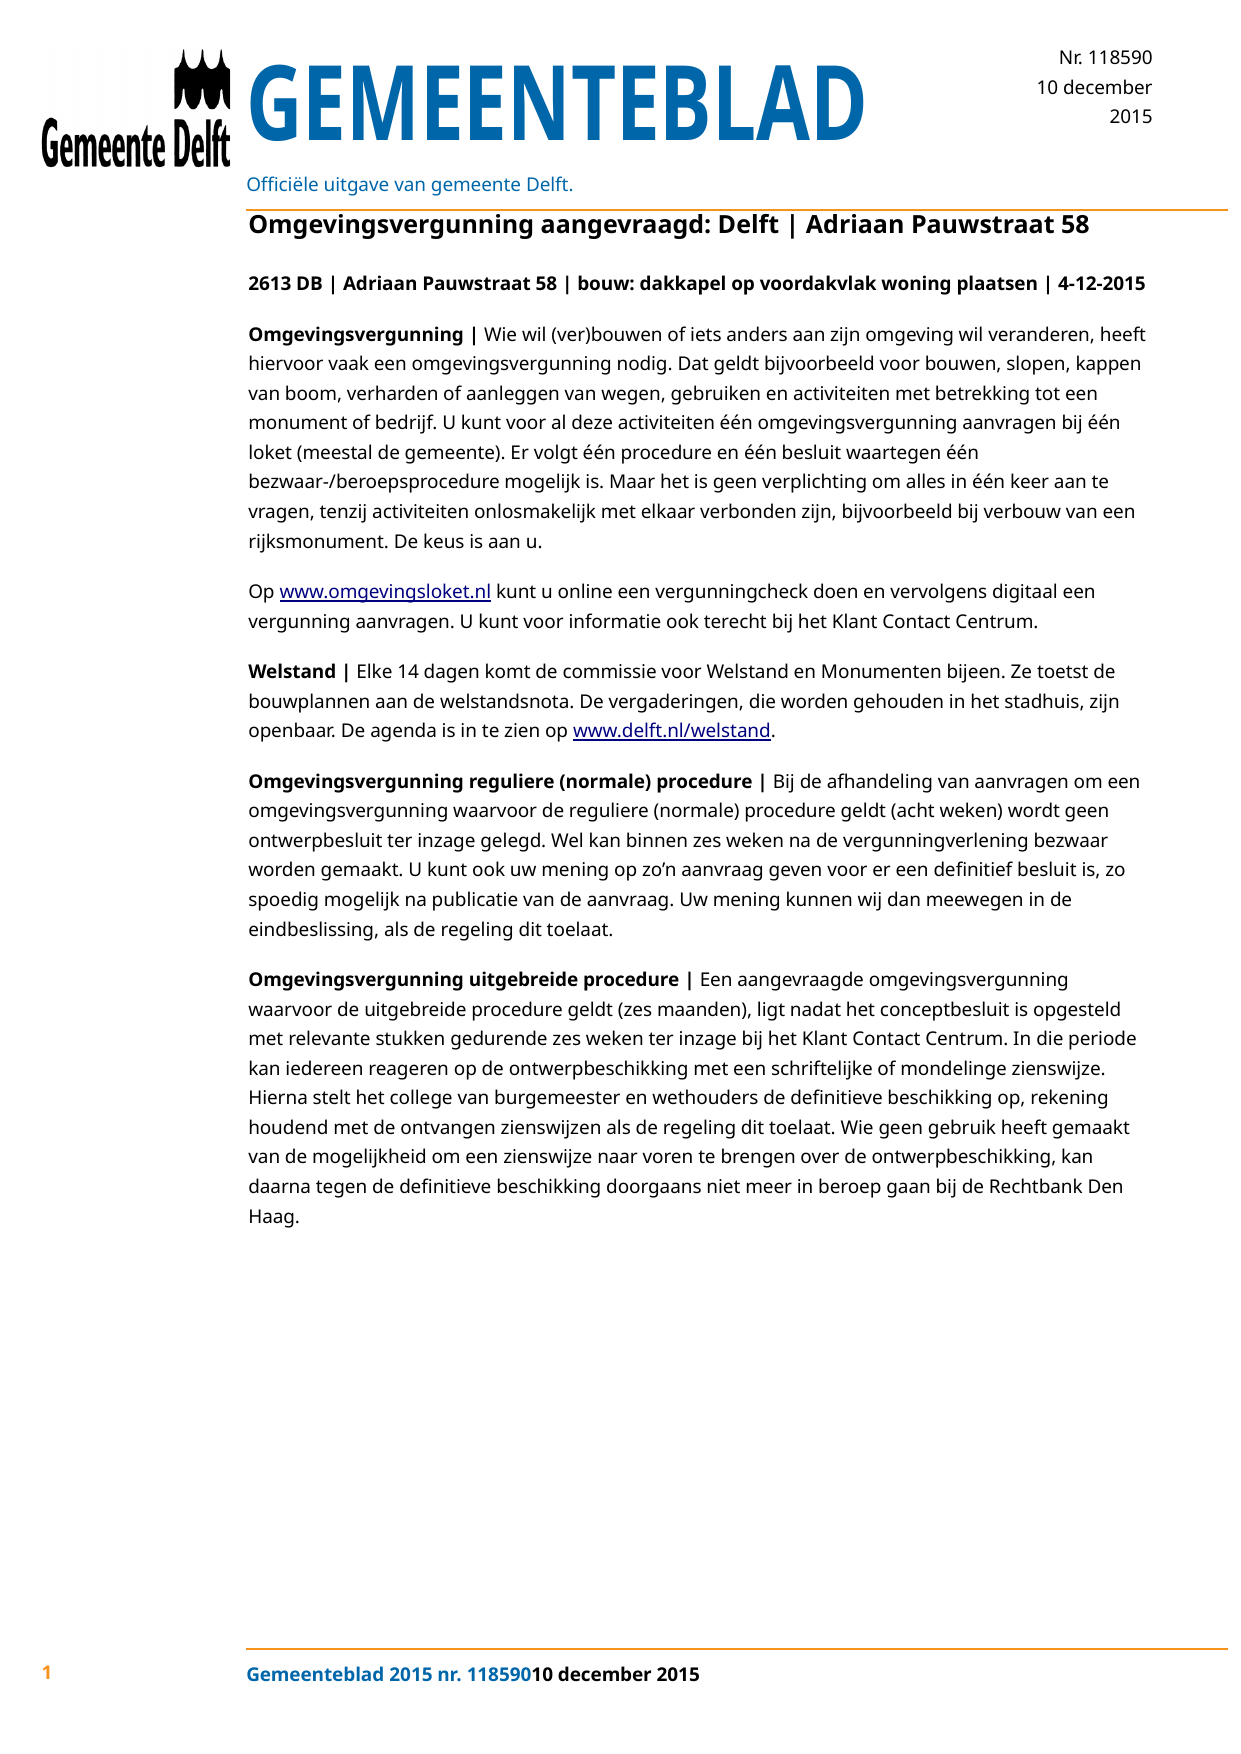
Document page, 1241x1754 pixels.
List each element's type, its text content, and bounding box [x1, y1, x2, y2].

text Omgevingsvergunning uitgebreide procedure | Een aangevraagde omgevingsvergunning waarvoor de uitgebreide procedure geldt (zes maanden), ligt nadat het conceptbesluit is opgesteld met relevante stukken gedurende zes weken ter inzage bij het Klant Contact Centrum. In die periode kan iedereen reageren op de ontwerpbeschikking met een schriftelijke of mondelinge zienswijze. Hierna stelt het college van burgemeester en wethouders de definitieve beschikking op, rekening houdend met de ontvangen zienswijzen als de regeling dit toelaat. Wie geen gebruik heeft gemaakt van de mogelijkheid om een zienswijze naar voren te brengen over de ontwerpbeschikking, kan daarna tegen de definitieve beschikking doorgaans niet meer in beroep gaan bij de Rechtbank Den Haag. [248, 966, 1152, 1228]
picture [41, 47, 231, 172]
text Omgevingsvergunning reguliere (normale) procedure | Bij de afhandeling van aanvragen om een omgevingsvergunning waarvoor de reguliere (normale) procedure geldt (acht weken) wordt geen ontwerpbesluit ter inzage gelegd. Wel kan binnen zes weken na de vergunningverlening bezwaar worden gemaakt. U kunt ook uw mening op zo’n aanvraag geven voor er een definitief besluit is, zo spoedig mogelijk na publicatie van de aanvraag. Uw mening kunnen wij dan meewegen in de eindbeslissing, als de regeling dit toelaat. [248, 768, 1152, 941]
text Op www.omgevingsloket.nl kunt u online een vergunningcheck doen en vervolgens digitaal een vergunning aanvragen. U kunt voor informatie ook terecht bij het Klant Contact Centrum. [248, 578, 1152, 633]
text Omgevingsvergunning | Wie wil (ver)bouwen of iets anders aan zijn omgeving wil veranderen, heeft hiervoor vaak een omgevingsvergunning nodig. Dat geldt bijvoorbeeld voor bouwen, slopen, kappen van boom, verharden of aanleggen van wegen, gebruiken en activiteiten met betrekking tot een monument of bedrijf. U kunt voor al deze activiteiten één omgevingsvergunning aanvragen bij één loket (meestal de gemeente). Er volgt één procedure en één besluit waartegen één bezwaar-/beroepsprocedure mogelijk is. Maar het is geen verplichting om alles in één keer aan te vragen, tenzij activiteiten onlosmakelijk met elkaar verbonden zijn, bijvoorbeeld bij verbouw van een rijksmonument. De keus is aan u. [248, 321, 1152, 553]
text 2613 DB | Adriaan Pauwstraat 58 | bouw: dakkapel op voordakvlak woning plaatsen | 4-12-2015 [248, 270, 1152, 296]
text Omgevingsvergunning aangevraagd: Delft | Adriaan Pauwstraat 58 [248, 211, 1152, 241]
text Welstand | Elke 14 dagen komt de commissie voor Welstand en Monumenten bijeen. Ze toetst de bouwplannen aan de welstandsnota. De vergaderingen, die worden gehouden in het stadhuis, zijn openbaar. De agenda is in te zien op www.delft.nl/welstand. [248, 658, 1152, 743]
